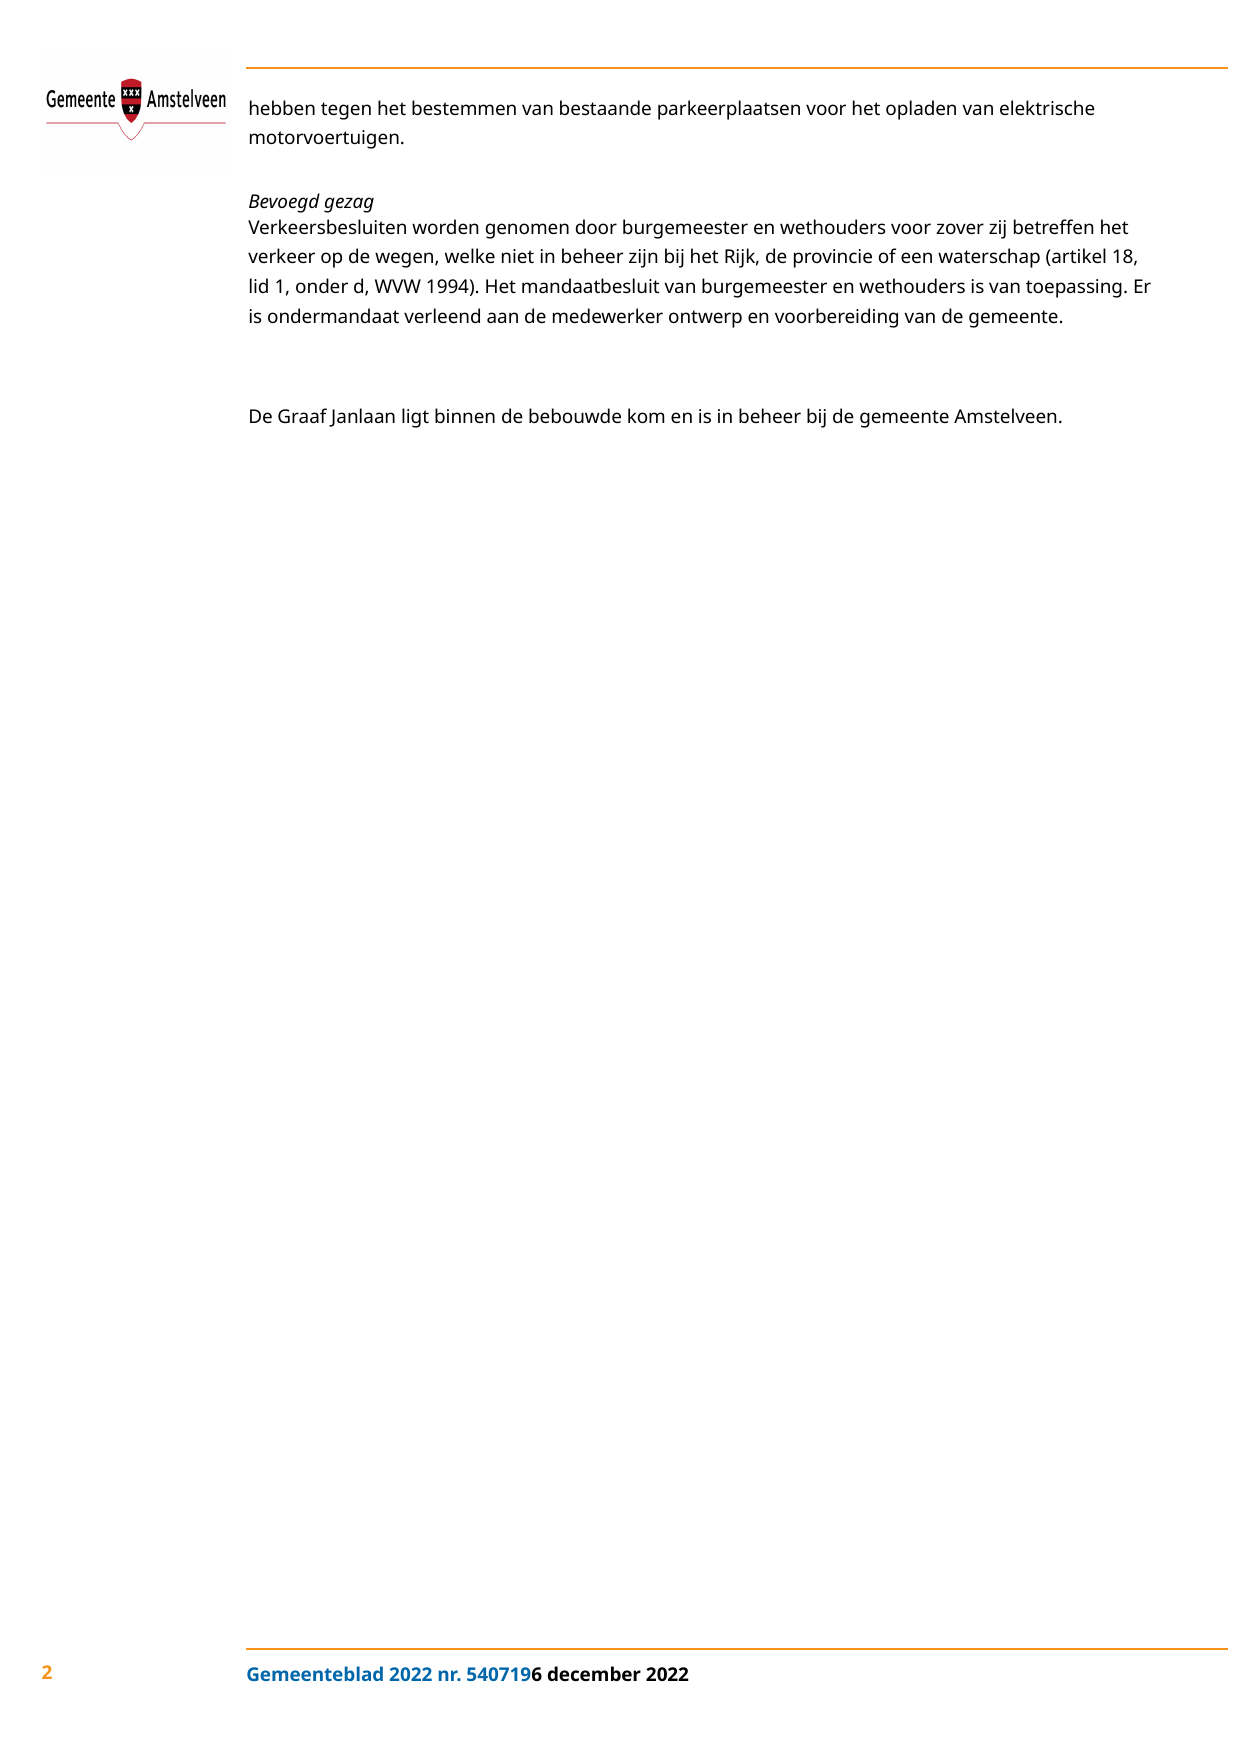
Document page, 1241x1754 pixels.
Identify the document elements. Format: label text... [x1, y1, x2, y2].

text hebben tegen het bestemmen van bestaande parkeerplaatsen voor het opladen van elektrische motorvoertuigen. [248, 95, 1152, 150]
text Verkeersbesluiten worden genomen door burgemeester en wethouders voor zover zij betreffen het verkeer op de wegen, welke niet in beheer zijn bij het Rijk, de provincie of een waterschap (artikel 18, lid 1, onder d, WVW 1994). Het mandaatbesluit van burgemeester en wethouders is van toepassing. Er is ondermandaat verleend aan de medewerker ontwerp en voorbereiding van de gemeente. [248, 214, 1152, 328]
text De Graaf Janlaan ligt binnen de bebouwde kom en is in beheer bij de gemeente Amstelveen. [248, 404, 1152, 429]
text Bevoegd gezag [248, 188, 1152, 214]
picture [41, 47, 231, 172]
